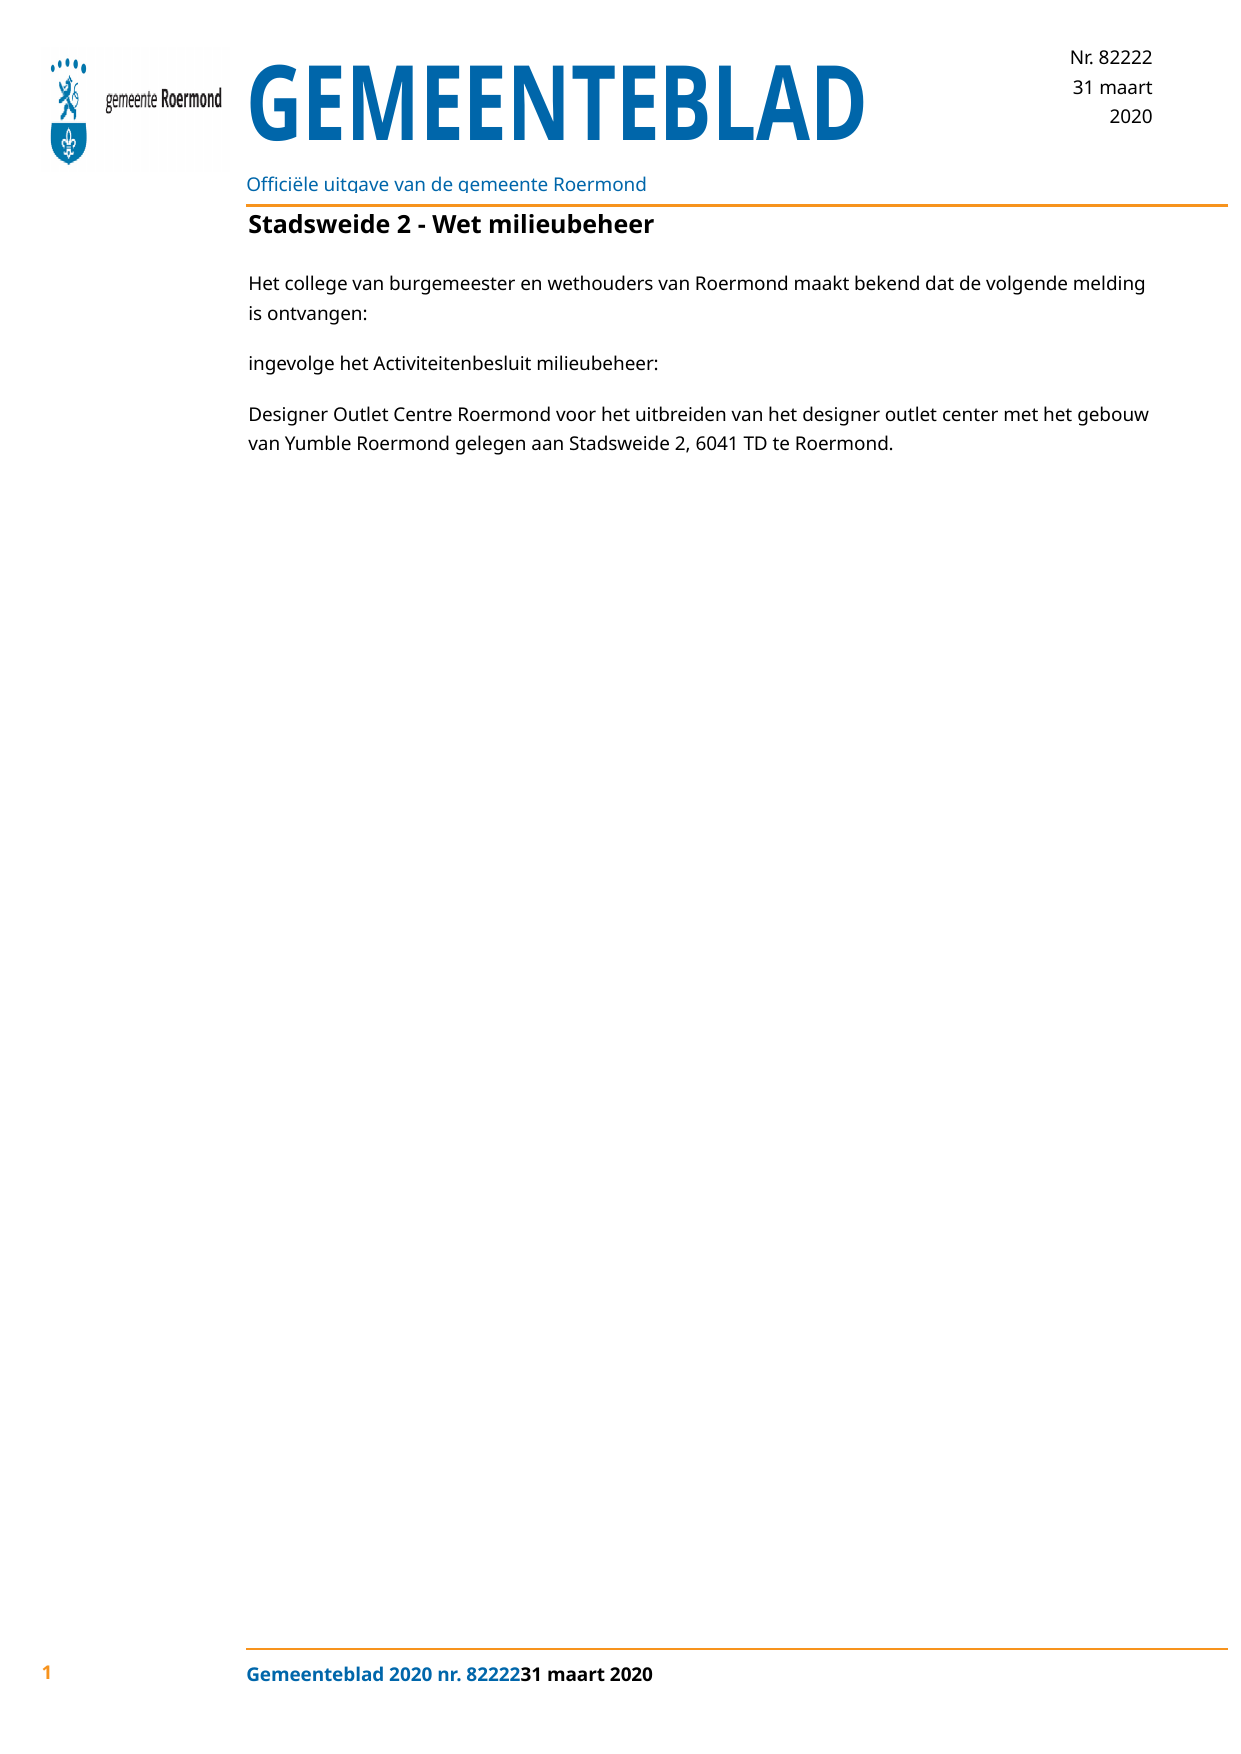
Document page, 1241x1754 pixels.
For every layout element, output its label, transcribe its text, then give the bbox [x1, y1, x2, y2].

text Designer Outlet Centre Roermond voor het uitbreiden van het designer outlet center met het gebouw van Yumble Roermond gelegen aan Stadsweide 2, 6041 TD te Roermond. [248, 401, 1152, 456]
picture [41, 47, 231, 172]
text ingevolge het Activiteitenbesluit milieubeheer: [248, 350, 1152, 376]
text Het college van burgemeester en wethouders van Roermond maakt bekend dat de volgende melding is ontvangen: [248, 270, 1152, 326]
text Stadsweide 2 - Wet milieubeheer [248, 207, 1152, 241]
